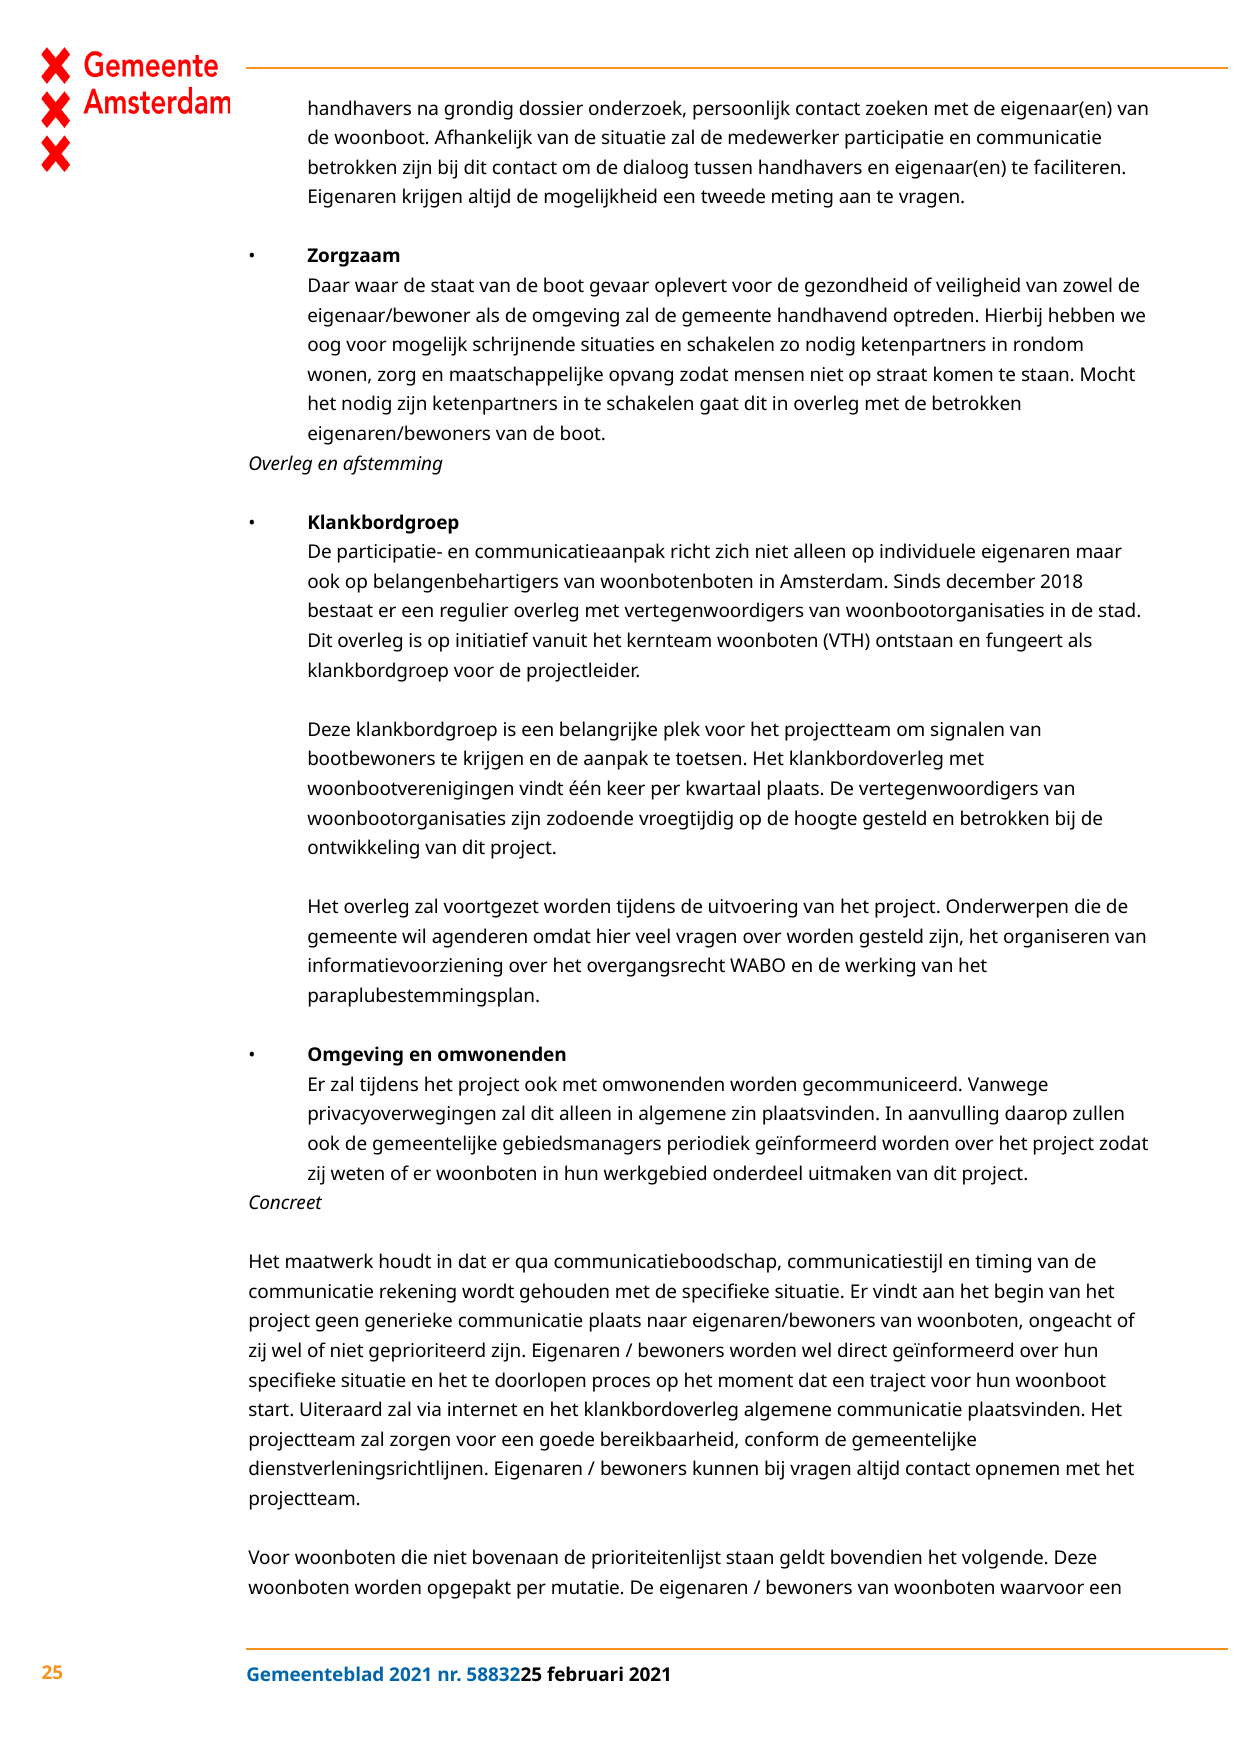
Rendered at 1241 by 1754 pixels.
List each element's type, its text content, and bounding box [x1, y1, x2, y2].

text Het maatwerk houdt in dat er qua communicatieboodschap, communicatiestijl en timing van de communicatie rekening wordt gehouden met de specifieke situatie. Er vindt aan het begin van het project geen generieke communicatie plaats naar eigenaren/bewoners van woonboten, ongeacht of zij wel of niet geprioriteerd zijn. Eigenaren / bewoners worden wel direct geïnformeerd over hun specifieke situatie en het te doorlopen proces op het moment dat een traject voor hun woonboot start. Uiteraard zal via internet en het klankbordoverleg algemene communicatie plaatsvinden. Het projectteam zal zorgen voor een goede bereikbaarheid, conform de gemeentelijke dienstverleningsrichtlijnen. Eigenaren / bewoners kunnen bij vragen altijd contact opnemen met het projectteam. [248, 1248, 1152, 1511]
picture [41, 47, 231, 172]
text Overleg en afstemming [248, 450, 1152, 476]
list Omgeving en omwonenden [248, 1041, 1152, 1067]
list Er zal tijdens het project ook met omwonenden worden gecommuniceerd. Vanwege privacyoverwegingen zal dit alleen in algemene zin plaatsvinden. In aanvulling daarop zullen ook de gemeentelijke gebiedsmanagers periodiek geïnformeerd worden over het project zodat zij weten of er woonboten in hun werkgebied onderdeel uitmaken van dit project. [248, 1071, 1152, 1186]
text Concreet [248, 1189, 1152, 1215]
list handhavers na grondig dossier onderzoek, persoonlijk contact zoeken met de eigenaar(en) van de woonboot. Afhankelijk van de situatie zal de medewerker participatie en communicatie betrokken zijn bij dit contact om de dialoog tussen handhavers en eigenaar(en) te faciliteren. Eigenaren krijgen altijd de mogelijkheid een tweede meting aan te vragen. [248, 95, 1152, 209]
list Daar waar de staat van de boot gevaar oplevert voor de gezondheid of veiligheid van zowel de eigenaar/bewoner als de omgeving zal de gemeente handhavend optreden. Hierbij hebben we oog voor mogelijk schrijnende situaties en schakelen zo nodig ketenpartners in rondom wonen, zorg en maatschappelijke opvang zodat mensen niet op straat komen te staan. Mocht het nodig zijn ketenpartners in te schakelen gaat dit in overleg met de betrokken eigenaren/bewoners van de boot. [248, 272, 1152, 446]
list Deze klankbordgroep is een belangrijke plek voor het projectteam om signalen van bootbewoners te krijgen en de aanpak te toetsen. Het klankbordoverleg met woonbootverenigingen vindt één keer per kwartaal plaats. De vertegenwoordigers van woonbootorganisaties zijn zodoende vroegtijdig op de hoogte gesteld en betrokken bij de ontwikkeling van dit project. [248, 716, 1152, 860]
list Het overleg zal voortgezet worden tijdens de uitvoering van het project. Onderwerpen die de gemeente wil agenderen omdat hier veel vragen over worden gesteld zijn, het organiseren van informatievoorziening over het overgangsrecht WABO en de werking van het paraplubestemmingsplan. [248, 893, 1152, 1008]
list Klankbordgroep [248, 509, 1152, 535]
list Zorgzaam [248, 243, 1152, 268]
text Voor woonboten die niet bovenaan de prioriteitenlijst staan geldt bovendien het volgende. Deze woonboten worden opgepakt per mutatie. De eigenaren / bewoners van woonboten waarvoor een [248, 1544, 1152, 1600]
list De participatie- en communicatieaanpak richt zich niet alleen op individuele eigenaren maar ook op belangenbehartigers van woonbotenboten in Amsterdam. Sinds december 2018 bestaat er een regulier overleg met vertegenwoordigers van woonbootorganisaties in de stad. Dit overleg is op initiatief vanuit het kernteam woonboten (VTH) ontstaan en fungeert als klankbordgroep voor de projectleider. [248, 538, 1152, 683]
